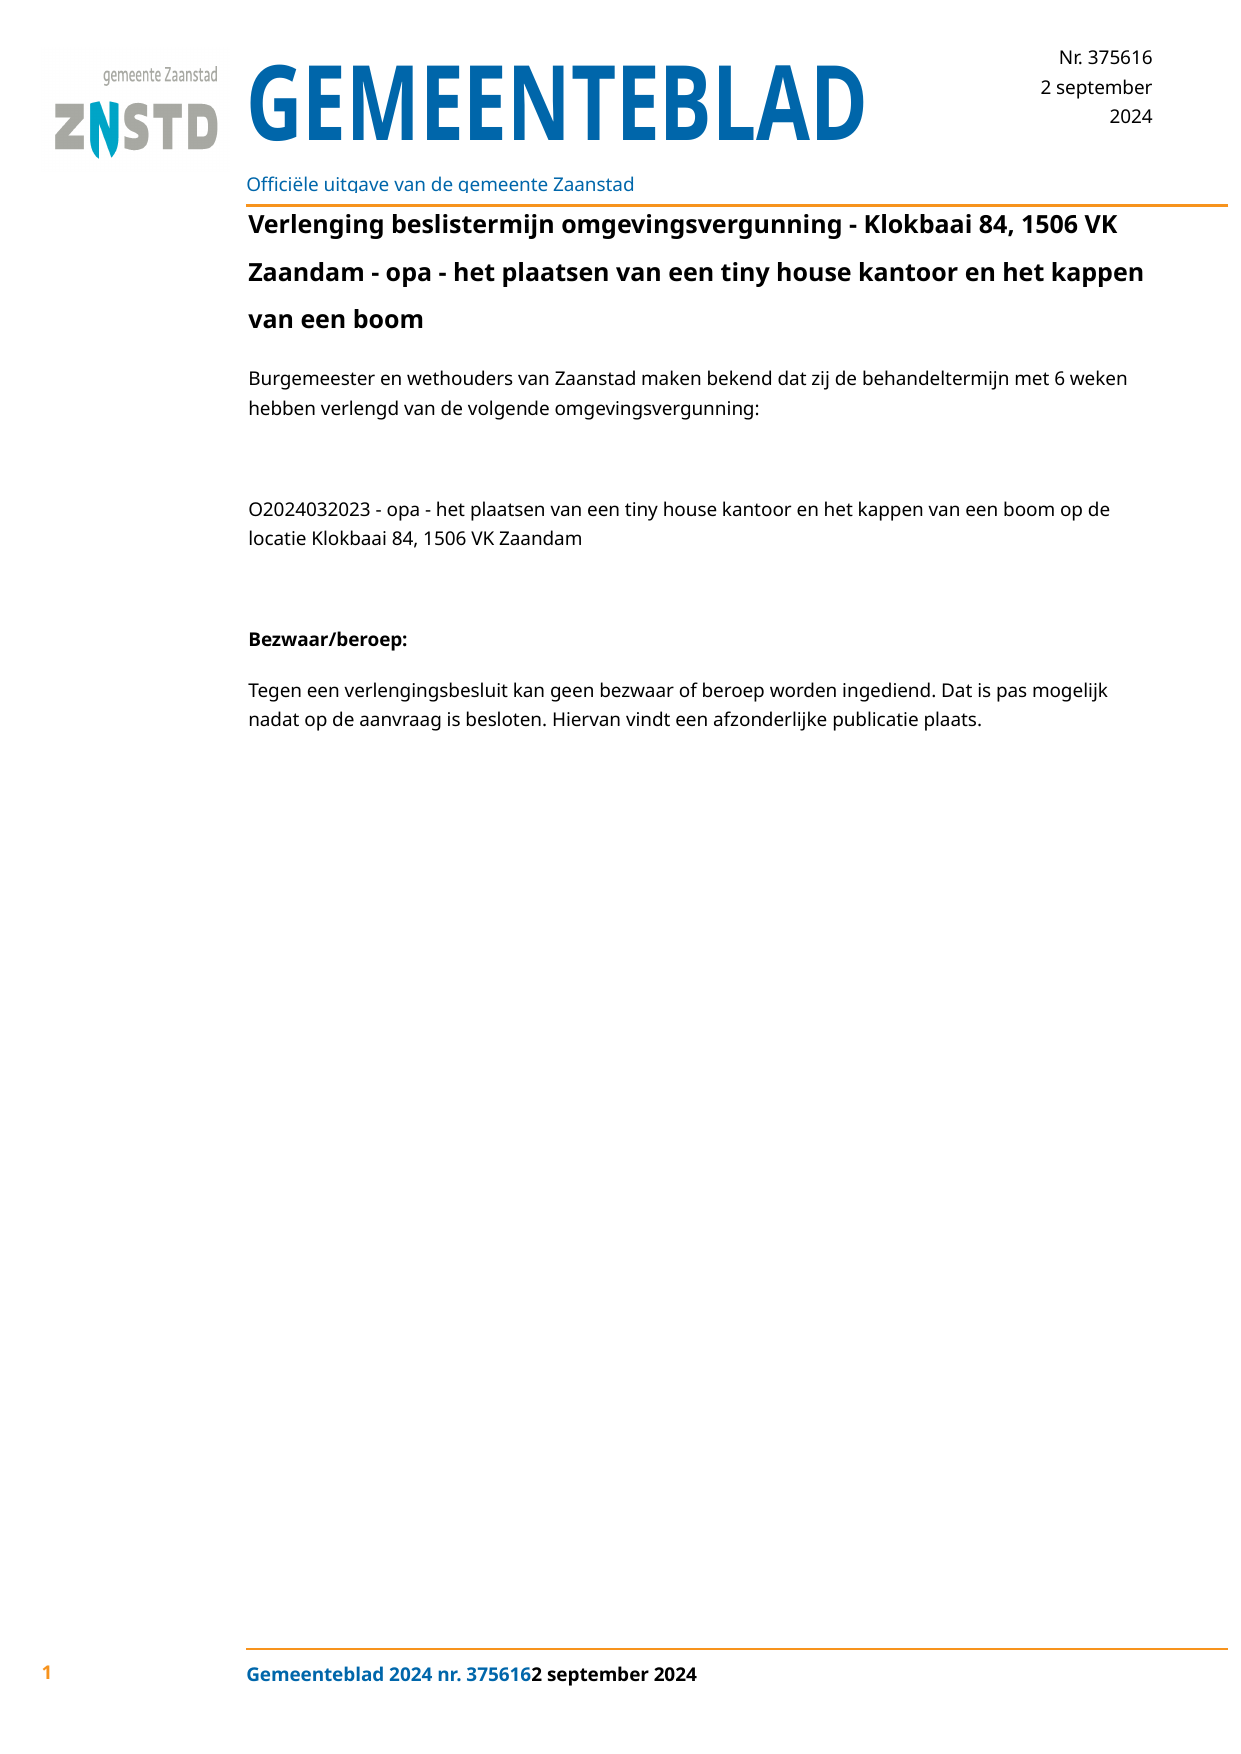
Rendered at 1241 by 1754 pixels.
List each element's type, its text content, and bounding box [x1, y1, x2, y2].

text Verlenging beslistermijn omgevingsvergunning - Klokbaai 84, 1506 VK Zaandam - opa - het plaatsen van een tiny house kantoor en het kappen van een boom [248, 207, 1152, 336]
text Tegen een verlengingsbesluit kan geen bezwaar of beroep worden ingediend. Dat is pas mogelijk nadat op de aanvraag is besloten. Hiervan vindt een afzonderlijke publicatie plaats. [248, 677, 1152, 732]
text Burgemeester en wethouders van Zaanstad maken bekend dat zij de behandeltermijn met 6 weken hebben verlengd van de volgende omgevingsvergunning: [248, 366, 1152, 421]
text Bezwaar/beroep: [248, 626, 1152, 652]
text O2024032023 - opa - het plaatsen van een tiny house kantoor en het kappen van een boom op de locatie Klokbaai 84, 1506 VK Zaandam [248, 496, 1152, 551]
picture [41, 47, 231, 172]
